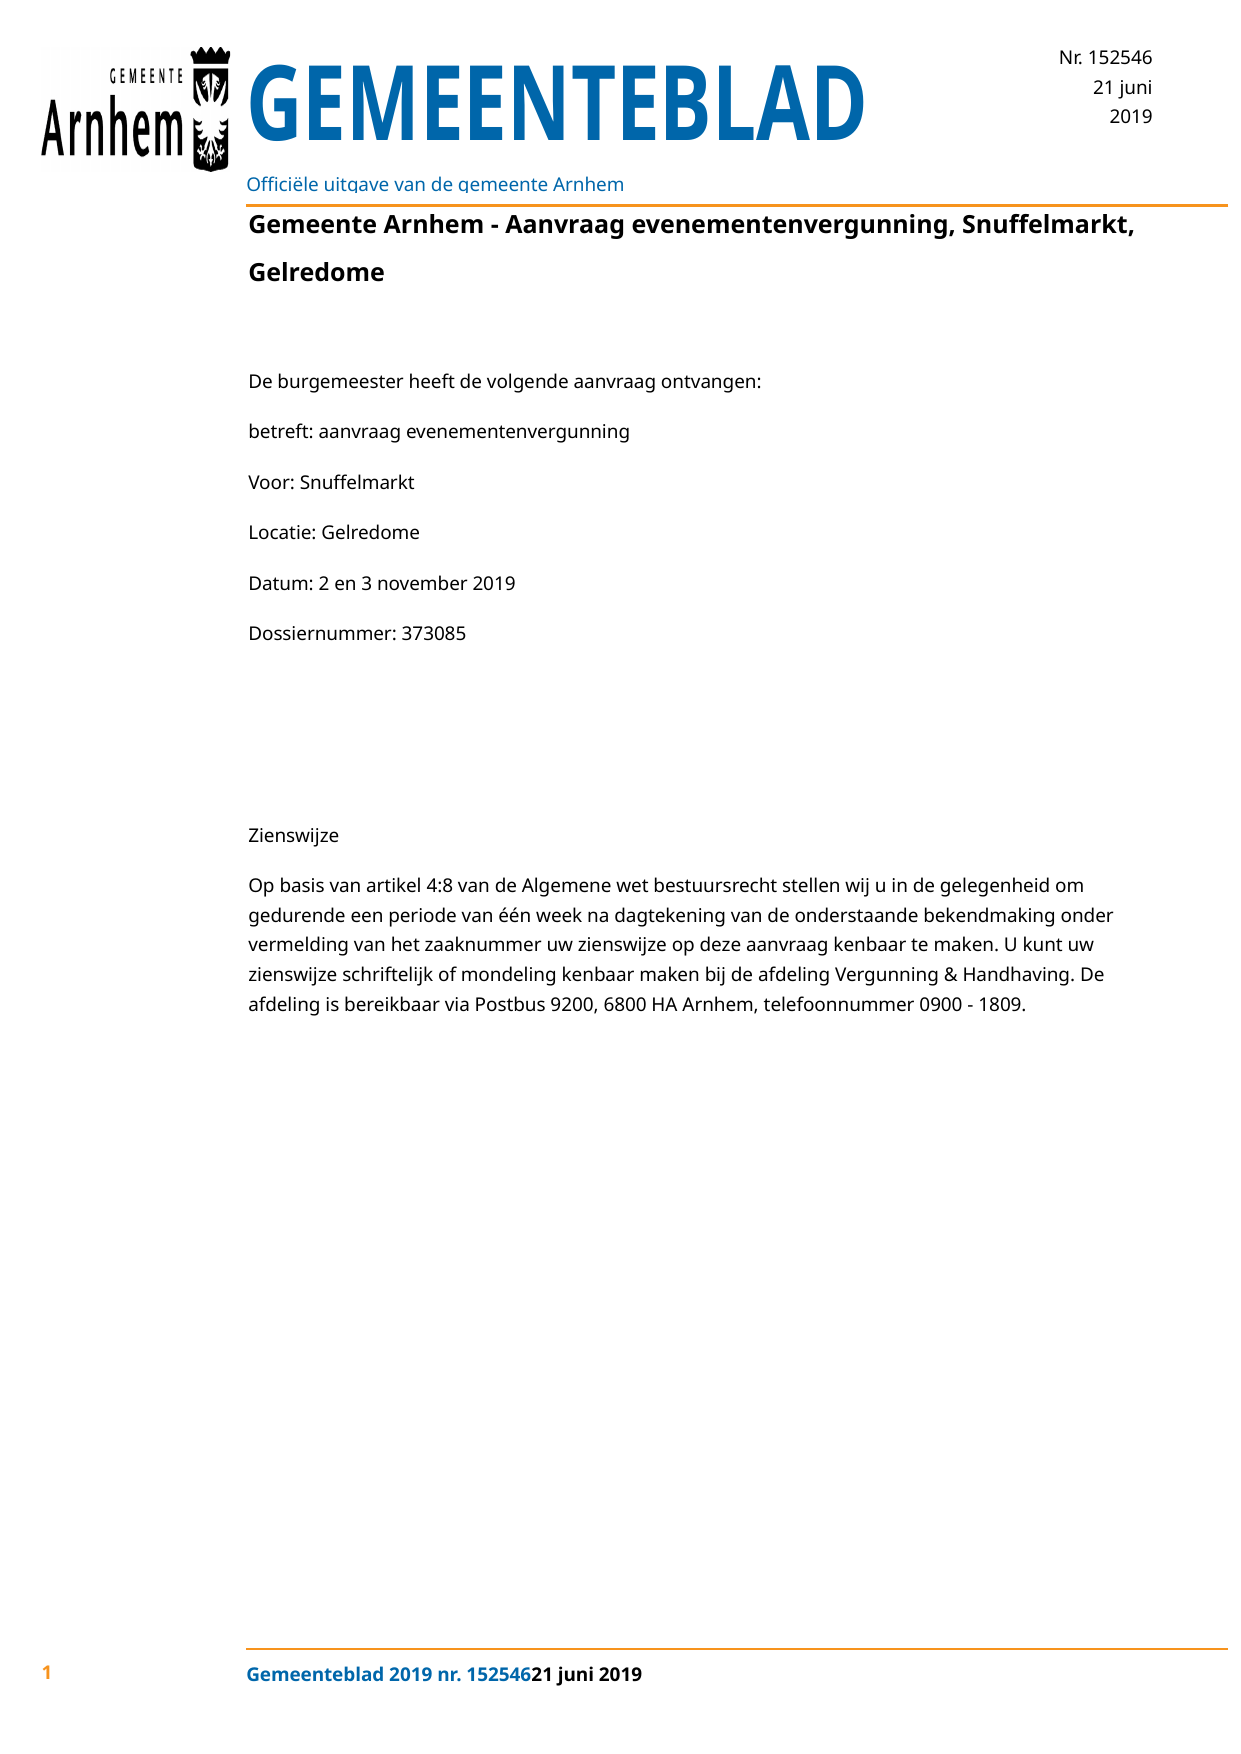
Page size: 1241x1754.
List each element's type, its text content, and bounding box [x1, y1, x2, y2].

picture [41, 47, 231, 172]
text Zienswijze [248, 822, 1152, 848]
text De burgemeester heeft de volgende aanvraag ontvangen: [248, 368, 1152, 394]
text Gemeente Arnhem - Aanvraag evenementenvergunning, Snuffelmarkt, Gelredome [248, 207, 1152, 288]
text betreft: aanvraag evenementenvergunning [248, 419, 1152, 444]
text Voor: Snuffelmarkt [248, 469, 1152, 495]
text Datum: 2 en 3 november 2019 [248, 570, 1152, 596]
text Locatie: Gelredome [248, 519, 1152, 545]
text Op basis van artikel 4:8 van de Algemene wet bestuursrecht stellen wij u in de gelegenheid om gedurende een periode van één week na dagtekening van de onderstaande bekendmaking onder vermelding van het zaaknummer uw zienswijze op deze aanvraag kenbaar te maken. U kunt uw zienswijze schriftelijk of mondeling kenbaar maken bij de afdeling Vergunning & Handhaving. De afdeling is bereikbaar via Postbus 9200, 6800 HA Arnhem, telefoonnummer 0900 - 1809. [248, 872, 1152, 1017]
text Dossiernummer: 373085 [248, 620, 1152, 646]
